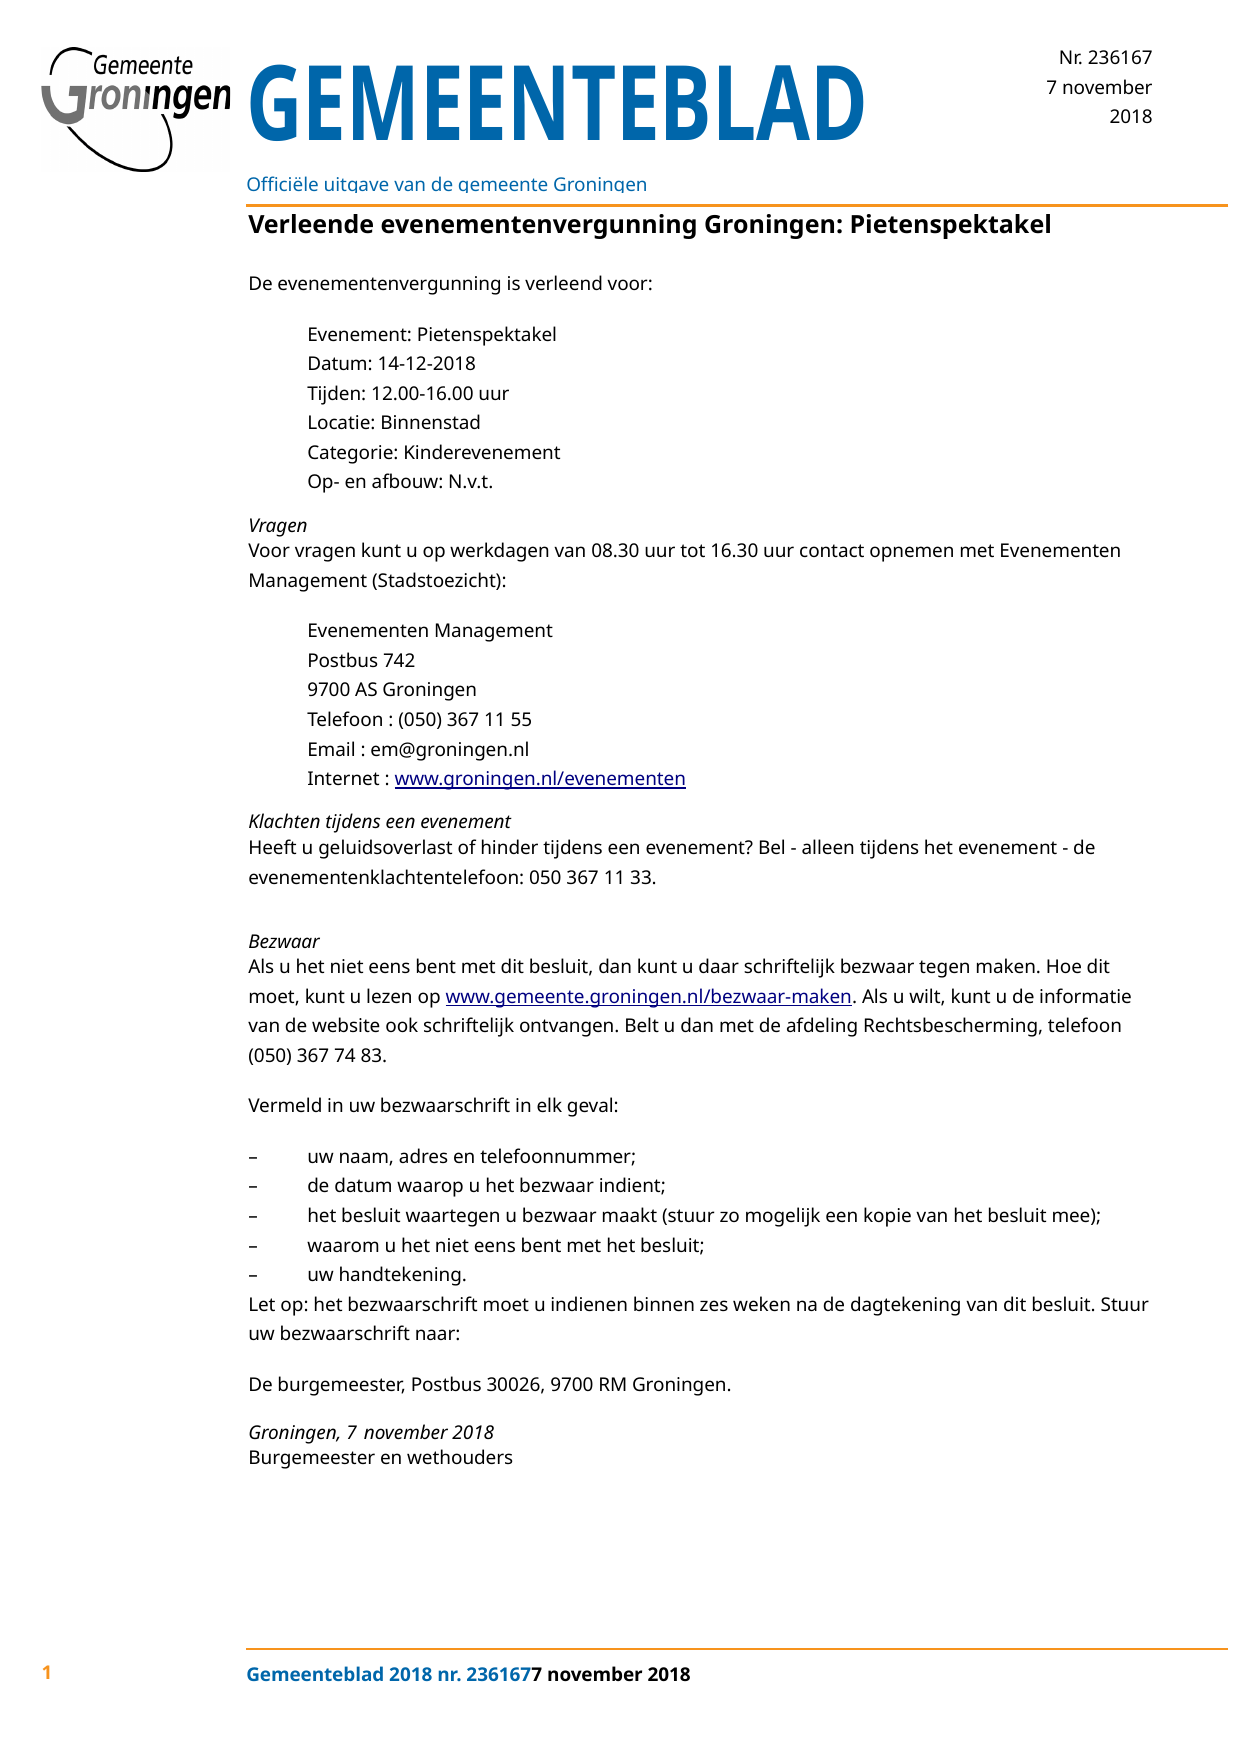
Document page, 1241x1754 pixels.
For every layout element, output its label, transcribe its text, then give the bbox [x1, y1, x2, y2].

list Locatie: Binnenstad [248, 409, 1152, 435]
text Vermeld in uw bezwaarschrift in elk geval: [248, 1093, 1152, 1118]
text Let op: het bezwaarschrift moet u indienen binnen zes weken na de dagtekening van dit besluit. Stuur uw bezwaarschrift naar: [248, 1291, 1152, 1346]
list het besluit waartegen u bezwaar maakt (stuur zo mogelijk een kopie van het besluit mee); [248, 1202, 1152, 1228]
list uw handtekening. [248, 1261, 1152, 1287]
list Internet : www.groningen.nl/evenementen [248, 765, 1152, 791]
text Als u het niet eens bent met dit besluit, dan kunt u daar schriftelijk bezwaar tegen maken. Hoe dit moet, kunt u lezen op www.gemeente.groningen.nl/bezwaar-maken. Als u wilt, kunt u de informatie van de website ook schriftelijk ontvangen. Belt u dan met de afdeling Rechtsbescherming, telefoon (050) 367 74 83. [248, 953, 1152, 1068]
list Tijden: 12.00-16.00 uur [248, 380, 1152, 406]
list Categorie: Kinderevenement [248, 439, 1152, 465]
list waarom u het niet eens bent met het besluit; [248, 1232, 1152, 1258]
text Klachten tijdens een evenement [248, 808, 1152, 834]
list Evenement: Pietenspektakel [248, 321, 1152, 346]
list 9700 AS Groningen [248, 677, 1152, 702]
list Evenementen Management [248, 617, 1152, 643]
list Datum: 14-12-2018 [248, 350, 1152, 376]
list de datum waarop u het bezwaar indient; [248, 1173, 1152, 1198]
text Heeft u geluidsoverlast of hinder tijdens een evenement? Bel - alleen tijdens het evenement - de evenementenklachtentelefoon: 050 367 11 33. [248, 834, 1152, 889]
text Vragen [248, 512, 1152, 537]
text Verleende evenementenvergunning Groningen: Pietenspektakel [248, 207, 1152, 241]
list uw naam, adres en telefoonnummer; [248, 1143, 1152, 1169]
text Burgemeester en wethouders [248, 1444, 1152, 1470]
list Postbus 742 [248, 647, 1152, 673]
list Email : em@groningen.nl [248, 736, 1152, 762]
text De burgemeester, Postbus 30026, 9700 RM Groningen. [248, 1371, 1152, 1397]
text Groningen, 7 november 2018 [248, 1419, 1152, 1444]
picture [41, 47, 231, 172]
list Op- en afbouw: N.v.t. [248, 469, 1152, 494]
text Voor vragen kunt u op werkdagen van 08.30 uur tot 16.30 uur contact opnemen met Evenementen Management (Stadstoezicht): [248, 537, 1152, 593]
text De evenementenvergunning is verleend voor: [248, 270, 1152, 296]
text Bezwaar [248, 928, 1152, 953]
list Telefoon : (050) 367 11 55 [248, 706, 1152, 732]
